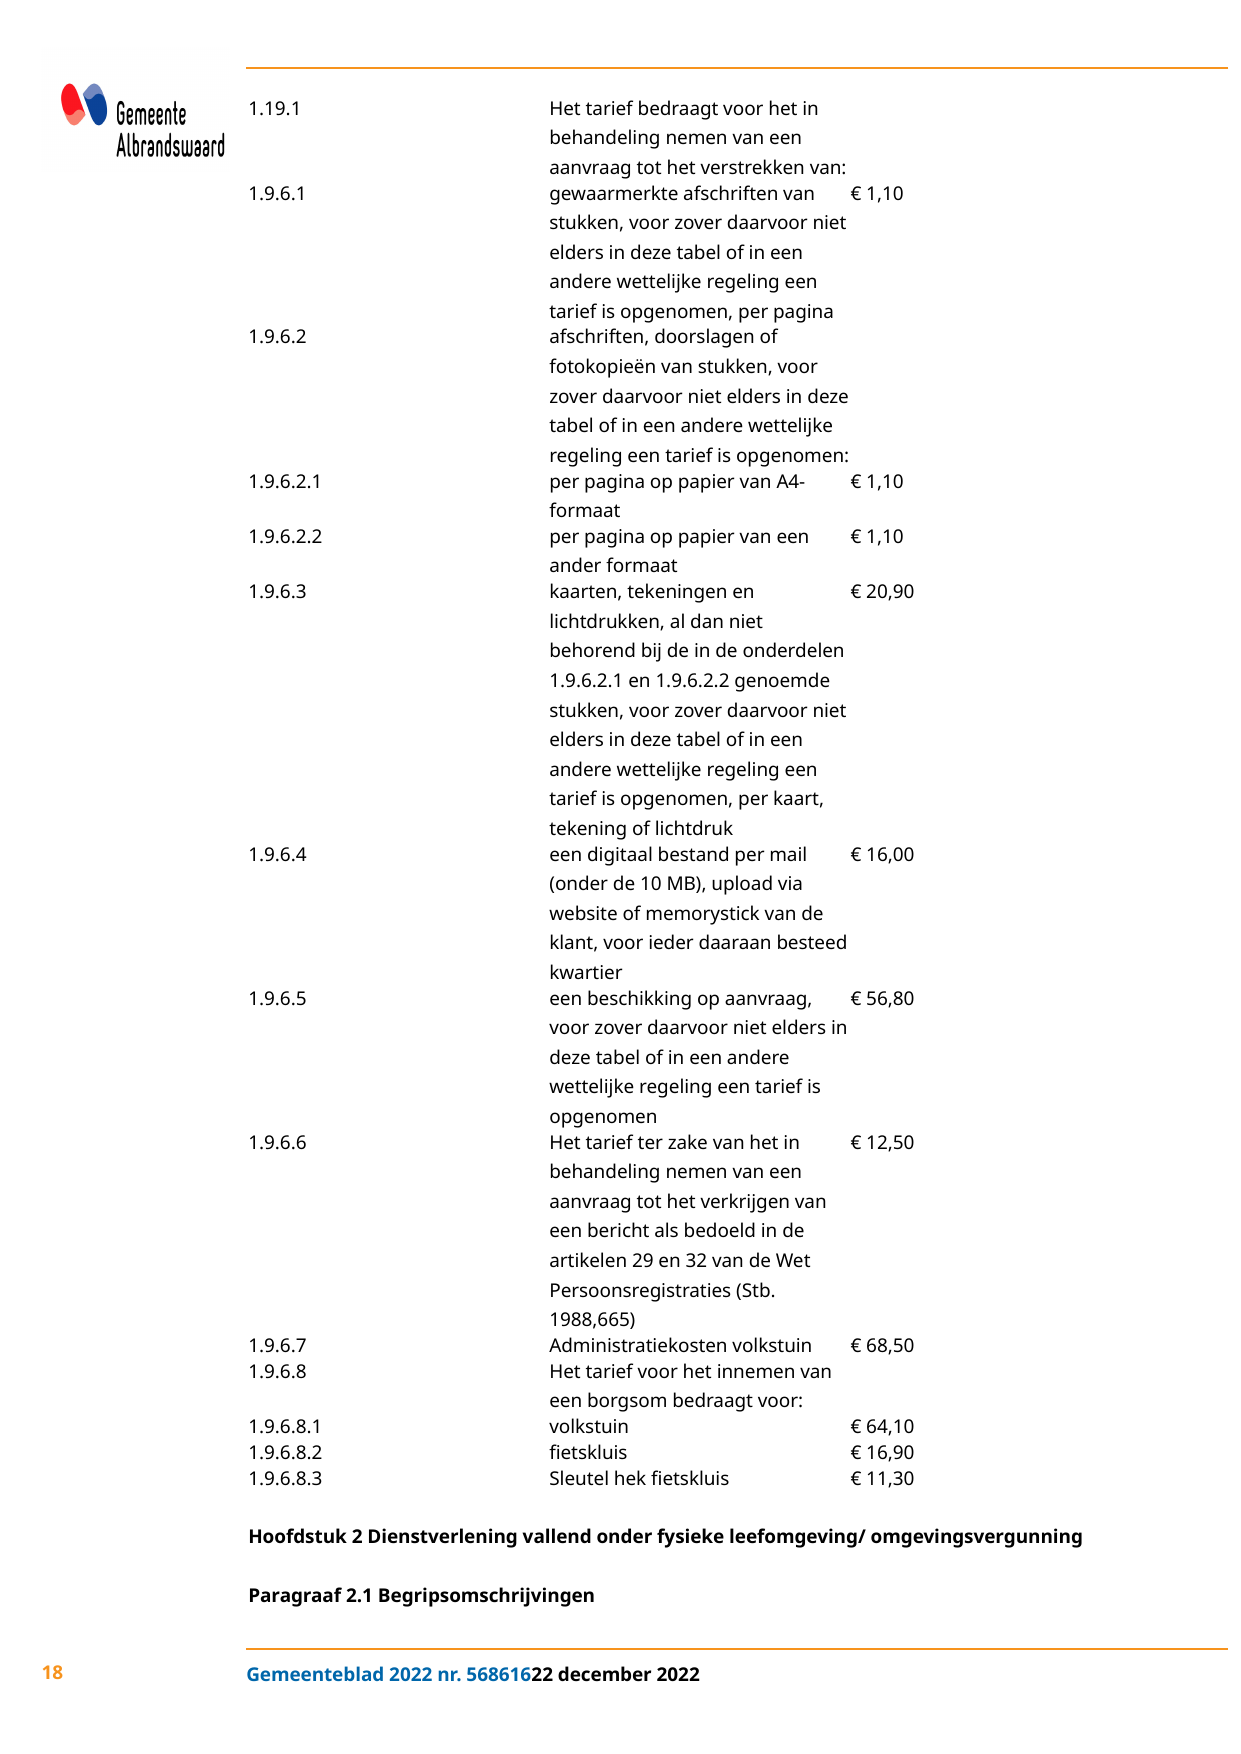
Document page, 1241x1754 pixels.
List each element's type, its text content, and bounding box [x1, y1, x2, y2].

table_cell € 1,10 [850, 523, 1152, 578]
table_cell 1.9.6.1 [248, 180, 549, 324]
table_cell € 16,90 [850, 1439, 1152, 1465]
picture [41, 47, 231, 172]
table_cell Sleutel hek fietskluis [549, 1465, 850, 1490]
table_cell [850, 1358, 1152, 1413]
table_cell 1.9.6.5 [248, 985, 549, 1129]
table_cell volkstuin [549, 1413, 850, 1439]
table_cell € 20,90 [850, 579, 1152, 841]
table_cell € 68,50 [850, 1332, 1152, 1358]
table_cell 1.9.6.8 [248, 1358, 549, 1413]
table_cell 1.9.6.6 [248, 1129, 549, 1332]
table_cell 1.9.6.2.2 [248, 523, 549, 578]
table_cell afschriften, doorslagen of fotokopieën van stukken, voor zover daarvoor niet elders in deze tabel of in een andere wettelijke regeling een tarief is opgenomen: [549, 324, 850, 468]
table_cell Het tarief voor het innemen van een borgsom bedraagt voor: [549, 1358, 850, 1413]
table_cell 1.9.6.2 [248, 324, 549, 468]
table_cell 1.9.6.4 [248, 841, 549, 985]
table_cell € 12,50 [850, 1129, 1152, 1332]
table_cell € 11,30 [850, 1465, 1152, 1490]
table_cell 1.9.6.8.2 [248, 1439, 549, 1465]
table_cell gewaarmerkte afschriften van stukken, voor zover daarvoor niet elders in deze tabel of in een andere wettelijke regeling een tarief is opgenomen, per pagina [549, 180, 850, 324]
table_cell 1.9.6.8.1 [248, 1413, 549, 1439]
table_cell een digitaal bestand per mail (onder de 10 MB), upload via website of memorystick van de klant, voor ieder daaraan besteed kwartier [549, 841, 850, 985]
table_cell [850, 324, 1152, 468]
table_cell 1.9.6.2.1 [248, 468, 549, 523]
table_cell per pagina op papier van een ander formaat [549, 523, 850, 578]
text Hoofdstuk 2 Dienstverlening vallend onder fysieke leefomgeving/ omgevingsvergunning [248, 1523, 1152, 1549]
table_cell 1.9.6.3 [248, 579, 549, 841]
table_cell een beschikking op aanvraag, voor zover daarvoor niet elders in deze tabel of in een andere wettelijke regeling een tarief is opgenomen [549, 985, 850, 1129]
table_cell fietskluis [549, 1439, 850, 1465]
table_cell € 64,10 [850, 1413, 1152, 1439]
table_cell per pagina op papier van A4-formaat [549, 468, 850, 523]
text Paragraaf 2.1 Begripsomschrijvingen [248, 1582, 1152, 1608]
table_cell kaarten, tekeningen en lichtdrukken, al dan niet behorend bij de in de onderdelen 1.9.6.2.1 en 1.9.6.2.2 genoemde stukken, voor zover daarvoor niet elders in deze tabel of in een andere wettelijke regeling een tarief is opgenomen, per kaart, tekening of lichtdruk [549, 579, 850, 841]
table_header 1.19.1 [248, 95, 549, 180]
table_header [850, 95, 1152, 180]
table_cell 1.9.6.7 [248, 1332, 549, 1358]
table_cell € 1,10 [850, 180, 1152, 324]
table_cell Administratiekosten volkstuin [549, 1332, 850, 1358]
table_cell Het tarief ter zake van het in behandeling nemen van een aanvraag tot het verkrijgen van een bericht als bedoeld in de artikelen 29 en 32 van de Wet Persoonsregistraties (Stb. 1988,665) [549, 1129, 850, 1332]
table_header Het tarief bedraagt voor het in behandeling nemen van een aanvraag tot het verstrekken van: [549, 95, 850, 180]
table_cell € 56,80 [850, 985, 1152, 1129]
table_cell € 1,10 [850, 468, 1152, 523]
table_cell 1.9.6.8.3 [248, 1465, 549, 1490]
table_cell € 16,00 [850, 841, 1152, 985]
